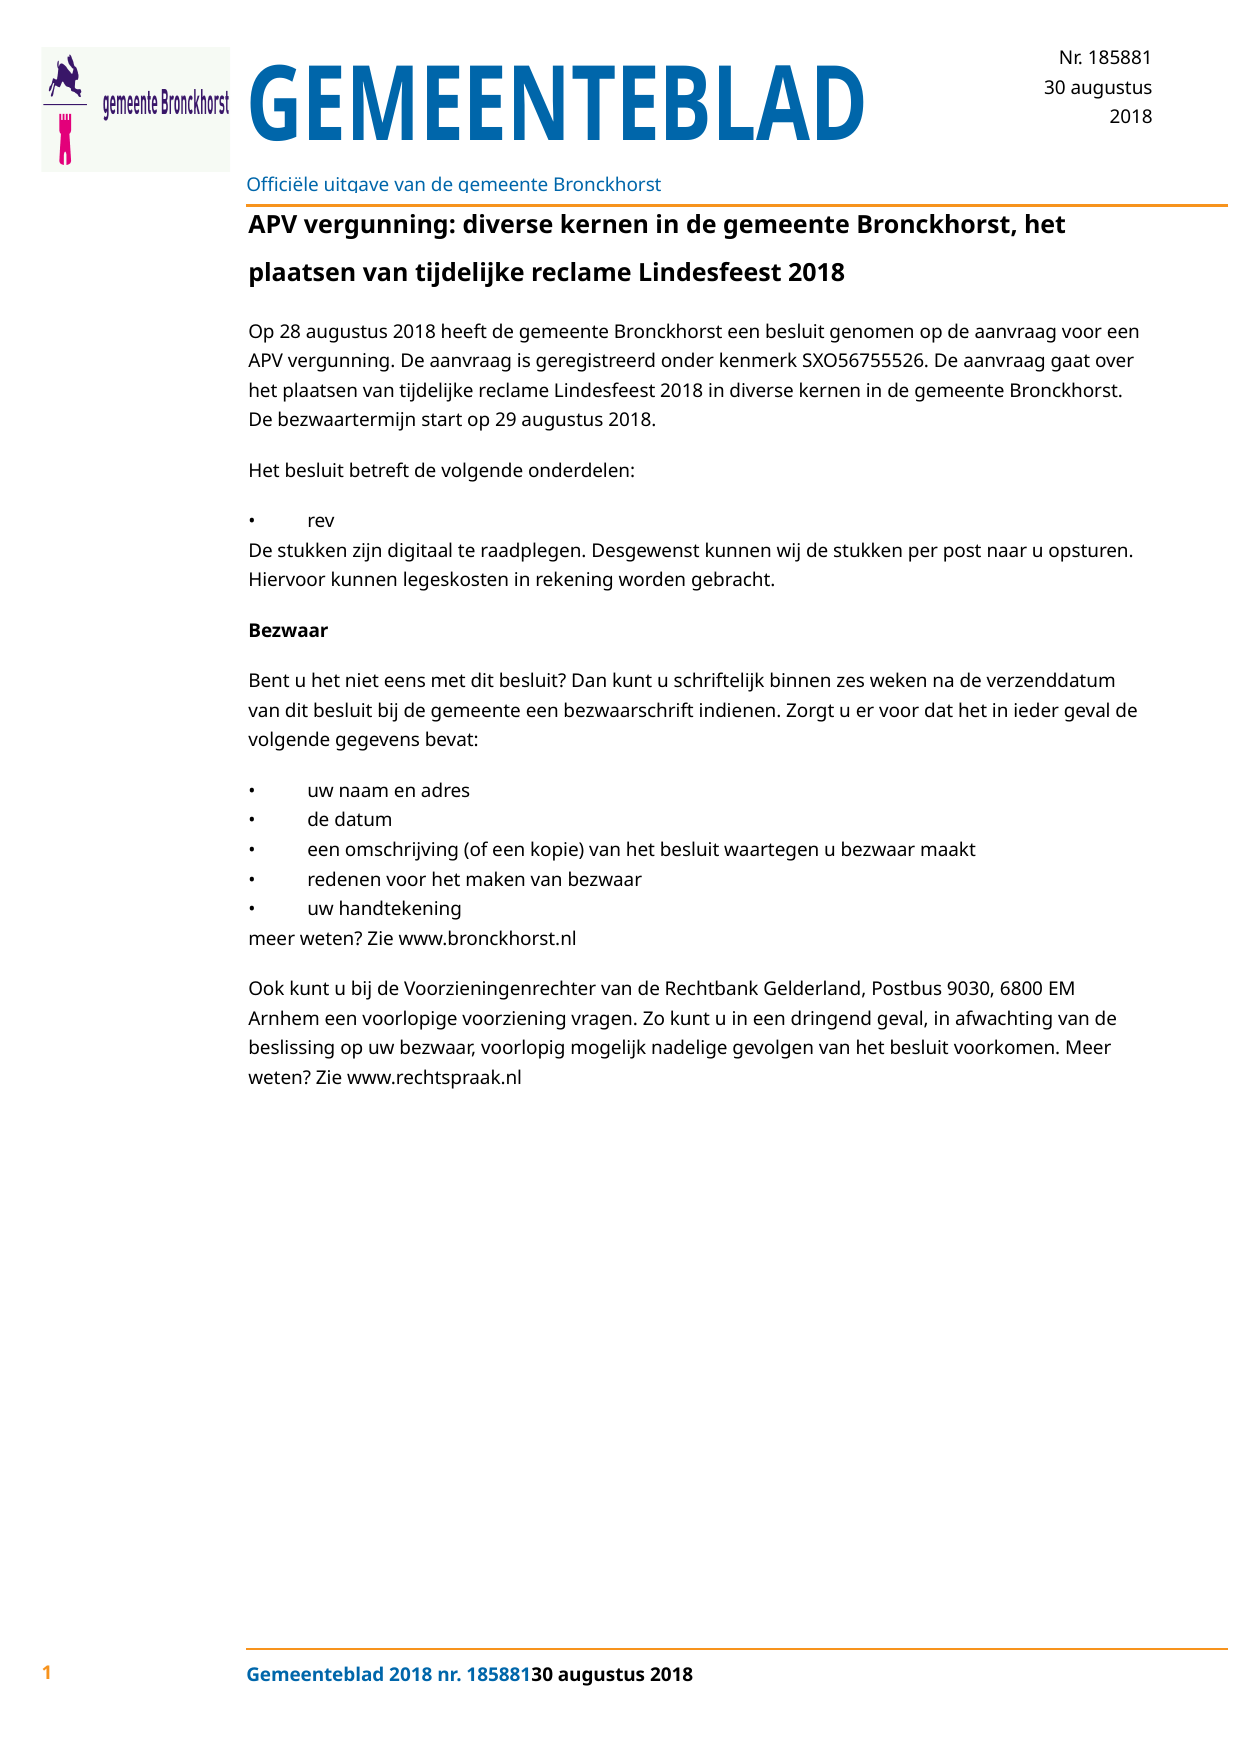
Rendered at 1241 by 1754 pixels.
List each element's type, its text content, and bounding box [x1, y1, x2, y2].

text Ook kunt u bij de Voorzieningenrechter van de Rechtbank Gelderland, Postbus 9030, 6800 EM Arnhem een voorlopige voorziening vragen. Zo kunt u in een dringend geval, in afwachting van de beslissing op uw bezwaar, voorlopig mogelijk nadelige gevolgen van het besluit voorkomen. Meer weten? Zie www.rechtspraak.nl [248, 975, 1152, 1090]
list een omschrijving (of een kopie) van het besluit waartegen u bezwaar maakt [248, 836, 1152, 862]
list redenen voor het maken van bezwaar [248, 866, 1152, 892]
list uw naam en adres [248, 777, 1152, 803]
text Het besluit betreft de volgende onderdelen: [248, 457, 1152, 483]
list uw handtekening [248, 895, 1152, 921]
text APV vergunning: diverse kernen in de gemeente Bronckhorst, het plaatsen van tijdelijke reclame Lindesfeest 2018 [248, 207, 1152, 288]
text Bezwaar [248, 617, 1152, 643]
text De stukken zijn digitaal te raadplegen. Desgewenst kunnen wij de stukken per post naar u opsturen. Hiervoor kunnen legeskosten in rekening worden gebracht. [248, 537, 1152, 592]
list rev [248, 507, 1152, 533]
text Bent u het niet eens met dit besluit? Dan kunt u schriftelijk binnen zes weken na de verzenddatum van dit besluit bij de gemeente een bezwaarschrift indienen. Zorgt u er voor dat het in ieder geval de volgende gegevens bevat: [248, 667, 1152, 752]
list de datum [248, 807, 1152, 832]
text Op 28 augustus 2018 heeft de gemeente Bronckhorst een besluit genomen op de aanvraag voor een APV vergunning. De aanvraag is geregistreerd onder kenmerk SXO56755526. De aanvraag gaat over het plaatsen van tijdelijke reclame Lindesfeest 2018 in diverse kernen in de gemeente Bronckhorst. De bezwaartermijn start op 29 augustus 2018. [248, 318, 1152, 432]
text meer weten? Zie www.bronckhorst.nl [248, 925, 1152, 951]
picture [41, 47, 231, 172]
